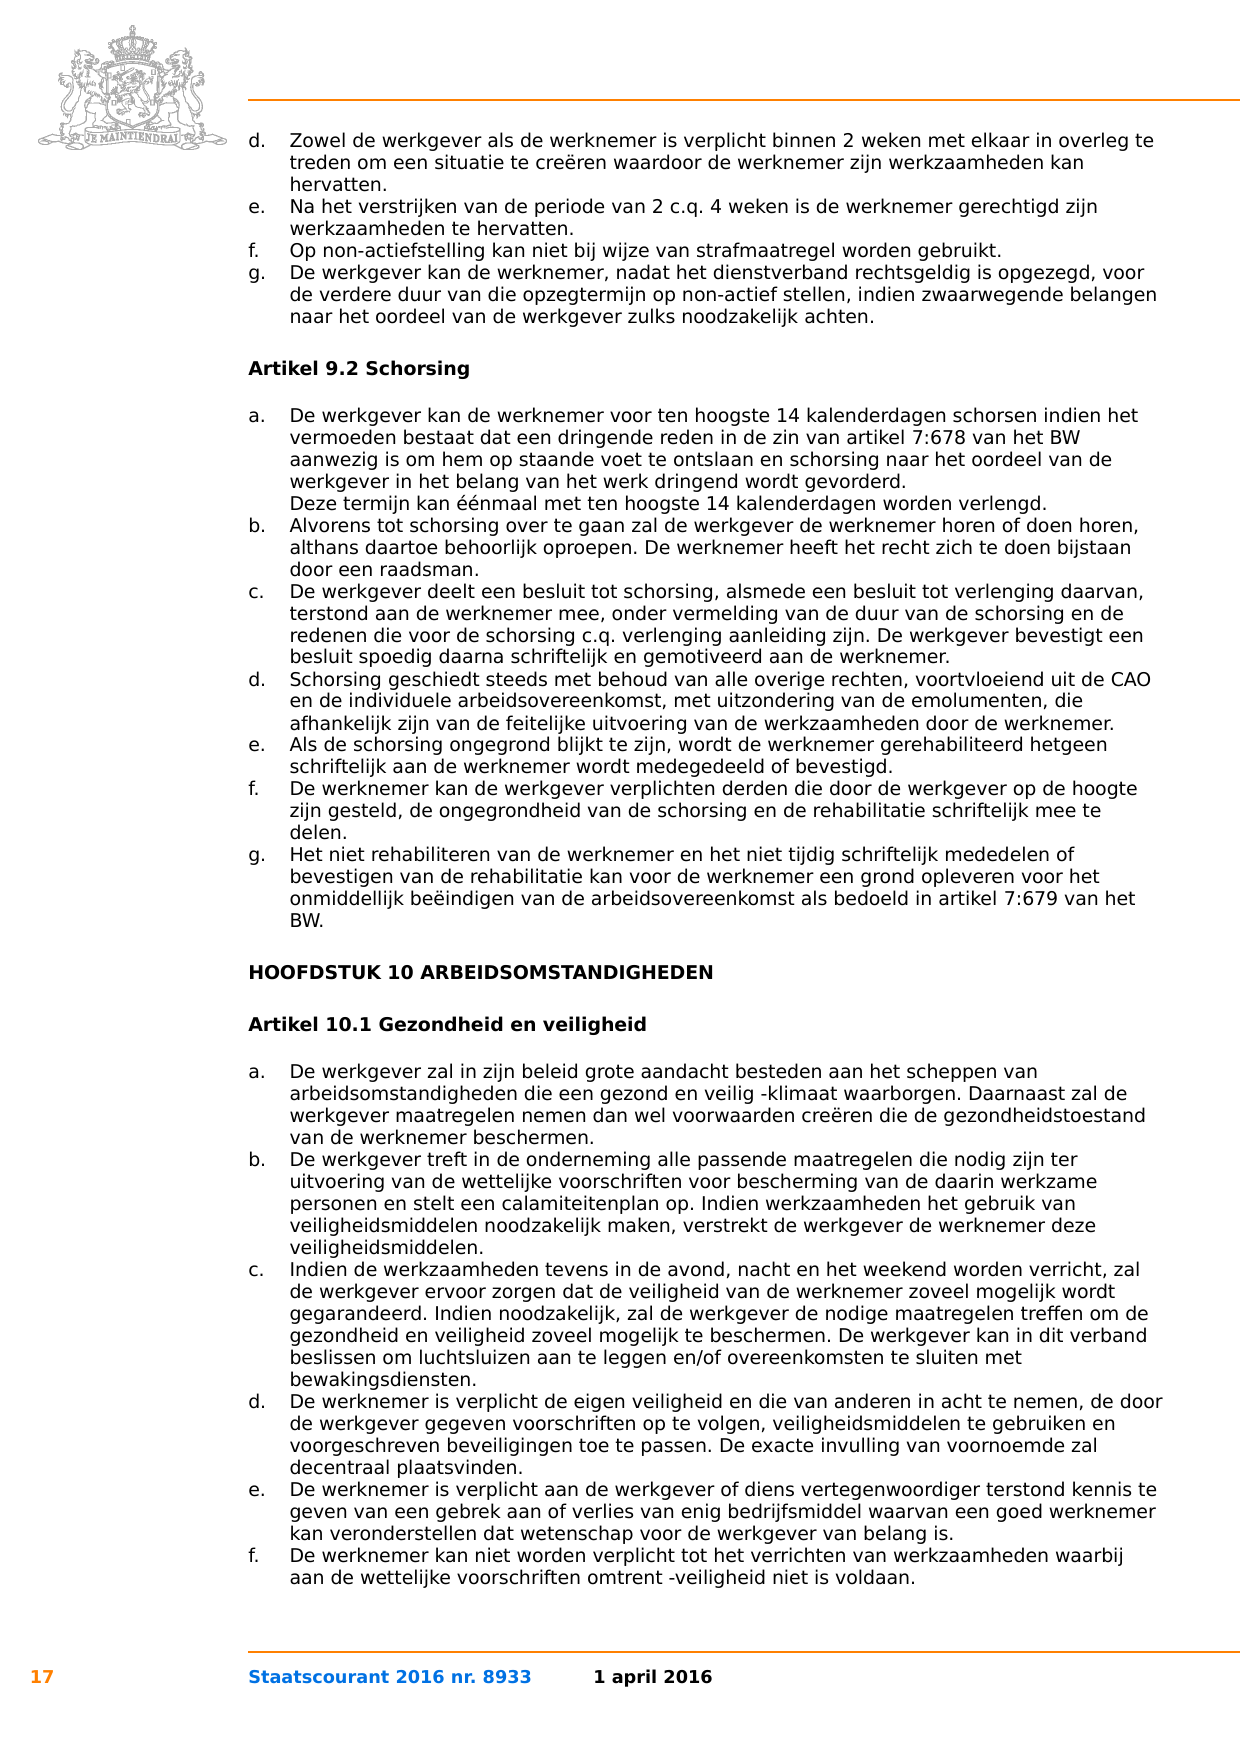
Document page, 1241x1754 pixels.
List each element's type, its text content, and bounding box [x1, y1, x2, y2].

text d. Schorsing geschiedt steeds met behoud van alle overige rechten, voortvloeiend uit de CAO en de individuele arbeidsovereenkomst, met uitzondering van de emolumenten, die afhankelijk zijn van de feitelijke uitvoering van de werkzaamheden door de werknemer. [248, 668, 1163, 734]
text f. Op non-actiefstelling kan niet bij wijze van strafmaatregel worden gebruikt. [248, 240, 1163, 262]
text g. De werkgever kan de werknemer, nadat het dienstverband rechtsgeldig is opgezegd, voor de verdere duur van die opzegtermijn op non-actief stellen, indien zwaarwegende belangen naar het oordeel van de werkgever zulks noodzakelijk achten. [248, 262, 1163, 328]
subtitle HOOFDSTUK 10 ARBEIDSOMSTANDIGHEDEN [248, 962, 1163, 984]
text g. Het niet rehabiliteren van de werknemer en het niet tijdig schriftelijk mededelen of bevestigen van de rehabilitatie kan voor de werknemer een grond opleveren voor het onmiddellijk beëindigen van de arbeidsovereenkomst als bedoeld in artikel 7:679 van het BW. [248, 844, 1163, 932]
text a. De werkgever kan de werknemer voor ten hoogste 14 kalenderdagen schorsen indien het vermoeden bestaat dat een dringende reden in de zin van artikel 7:678 van het BW aanwezig is om hem op staande voet te ontslaan en schorsing naar het oordeel van de werkgever in het belang van het werk dringend wordt gevorderd. [248, 405, 1163, 493]
text b. Alvorens tot schorsing over te gaan zal de werkgever de werknemer horen of doen horen, althans daartoe behoorlijk oproepen. De werknemer heeft het recht zich te doen bijstaan door een raadsman. [248, 514, 1163, 581]
text Deze termijn kan éénmaal met ten hoogste 14 kalenderdagen worden verlengd. [289, 493, 1163, 514]
text e. Als de schorsing ongegrond blijkt te zijn, wordt de werknemer gerehabiliteerd hetgeen schriftelijk aan de werknemer wordt medegedeeld of bevestigd. [248, 734, 1163, 778]
text c. Indien de werkzaamheden tevens in de avond, nacht en het weekend worden verricht, zal de werkgever ervoor zorgen dat de veiligheid van de werknemer zoveel mogelijk wordt gegarandeerd. Indien noodzakelijk, zal de werkgever de nodige maatregelen treffen om de gezondheid en veiligheid zoveel mogelijk te beschermen. De werkgever kan in dit verband beslissen om luchtsluizen aan te leggen en/of overeenkomsten te sluiten met bewakingsdiensten. [248, 1259, 1163, 1391]
picture [38, 25, 227, 150]
text d. De werknemer is verplicht de eigen veiligheid en die van anderen in acht te nemen, de door de werkgever gegeven voorschriften op te volgen, veiligheidsmiddelen te gebruiken en voorgeschreven beveiligingen toe te passen. De exacte invulling van voornoemde zal decentraal plaatsvinden. [248, 1391, 1163, 1479]
text f. De werknemer kan de werkgever verplichten derden die door de werkgever op de hoogte zijn gesteld, de ongegrondheid van de schorsing en de rehabilitatie schriftelijk mee te delen. [248, 778, 1163, 844]
text c. De werkgever deelt een besluit tot schorsing, alsmede een besluit tot verlenging daarvan, terstond aan de werknemer mee, onder vermelding van de duur van de schorsing en de redenen die voor de schorsing c.q. verlenging aanleiding zijn. De werkgever bevestigt een besluit spoedig daarna schriftelijk en gemotiveerd aan de werknemer. [248, 581, 1163, 668]
subtitle Artikel 10.1 Gezondheid en veiligheid [248, 1014, 1163, 1036]
text e. De werknemer is verplicht aan de werkgever of diens vertegenwoordiger terstond kennis te geven van een gebrek aan of verlies van enig bedrijfsmiddel waarvan een goed werknemer kan veronderstellen dat wetenschap voor de werkgever van belang is. [248, 1479, 1163, 1545]
text e. Na het verstrijken van de periode van 2 c.q. 4 weken is de werknemer gerechtigd zijn werkzaamheden te hervatten. [248, 196, 1163, 240]
subtitle Artikel 9.2 Schorsing [248, 358, 1163, 380]
text d. Zowel de werkgever als de werknemer is verplicht binnen 2 weken met elkaar in overleg te treden om een situatie te creëren waardoor de werknemer zijn werkzaamheden kan hervatten. [248, 130, 1163, 196]
text b. De werkgever treft in de onderneming alle passende maatregelen die nodig zijn ter uitvoering van de wettelijke voorschriften voor bescherming van de daarin werkzame personen en stelt een calamiteitenplan op. Indien werkzaamheden het gebruik van veiligheidsmiddelen noodzakelijk maken, verstrekt de werkgever de werknemer deze veiligheidsmiddelen. [248, 1149, 1163, 1259]
text a. De werkgever zal in zijn beleid grote aandacht besteden aan het scheppen van arbeidsomstandigheden die een gezond en veilig -klimaat waarborgen. Daarnaast zal de werkgever maatregelen nemen dan wel voorwaarden creëren die de gezondheidstoestand van de werknemer beschermen. [248, 1061, 1163, 1149]
text f. De werknemer kan niet worden verplicht tot het verrichten van werkzaamheden waarbij aan de wettelijke voorschriften omtrent -veiligheid niet is voldaan. [248, 1545, 1163, 1589]
